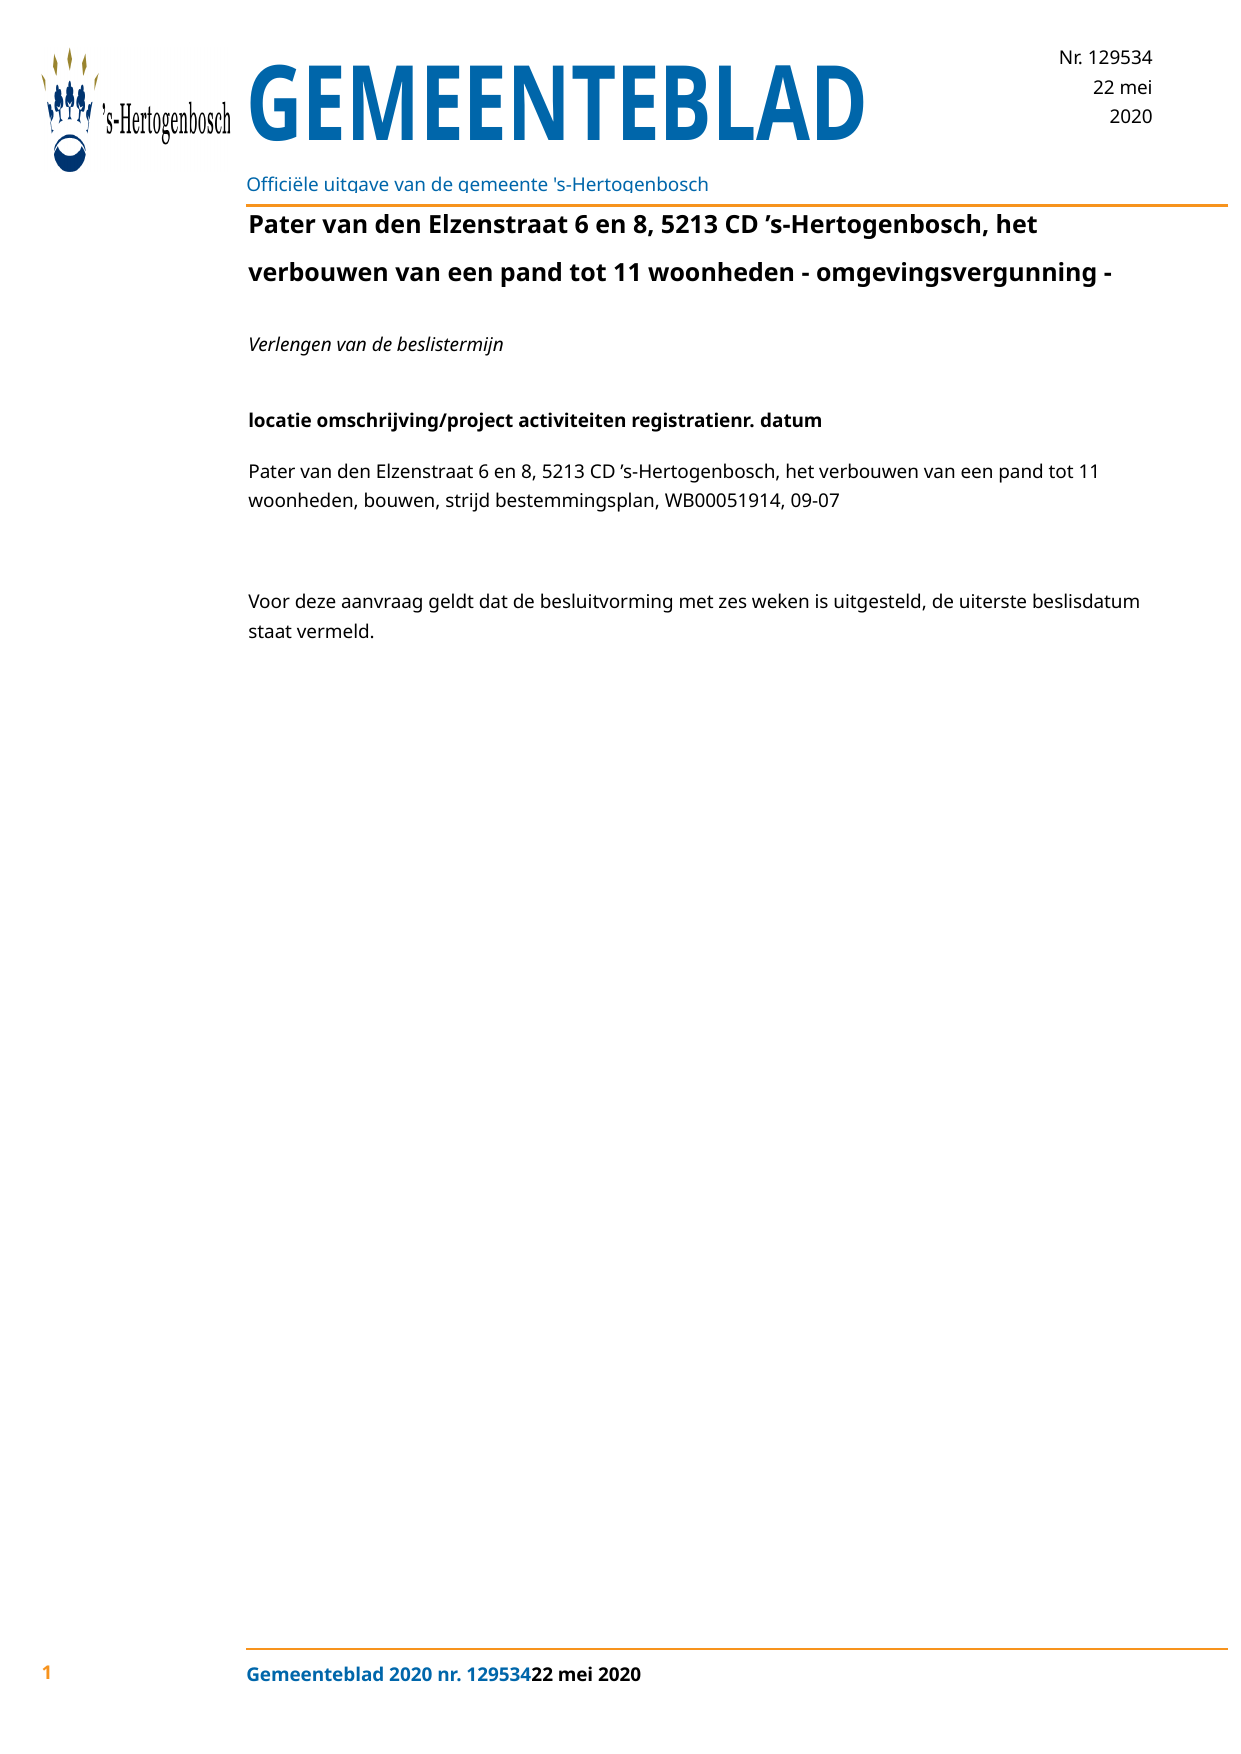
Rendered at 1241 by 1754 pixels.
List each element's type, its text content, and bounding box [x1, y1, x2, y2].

text Voor deze aanvraag geldt dat de besluitvorming met zes weken is uitgesteld, de uiterste beslisdatum staat vermeld. [248, 588, 1152, 644]
text Pater van den Elzenstraat 6 en 8, 5213 CD ’s-Hertogenbosch, het verbouwen van een pand tot 11 woonheden - omgevingsvergunning - [248, 207, 1152, 288]
picture [41, 47, 231, 172]
text Pater van den Elzenstraat 6 en 8, 5213 CD ’s-Hertogenbosch, het verbouwen van een pand tot 11 woonheden, bouwen, strijd bestemmingsplan, WB00051914, 09-07 [248, 458, 1152, 513]
text Verlengen van de beslistermijn [248, 331, 1152, 357]
text locatie omschrijving/project activiteiten registratienr. datum [248, 408, 1152, 433]
